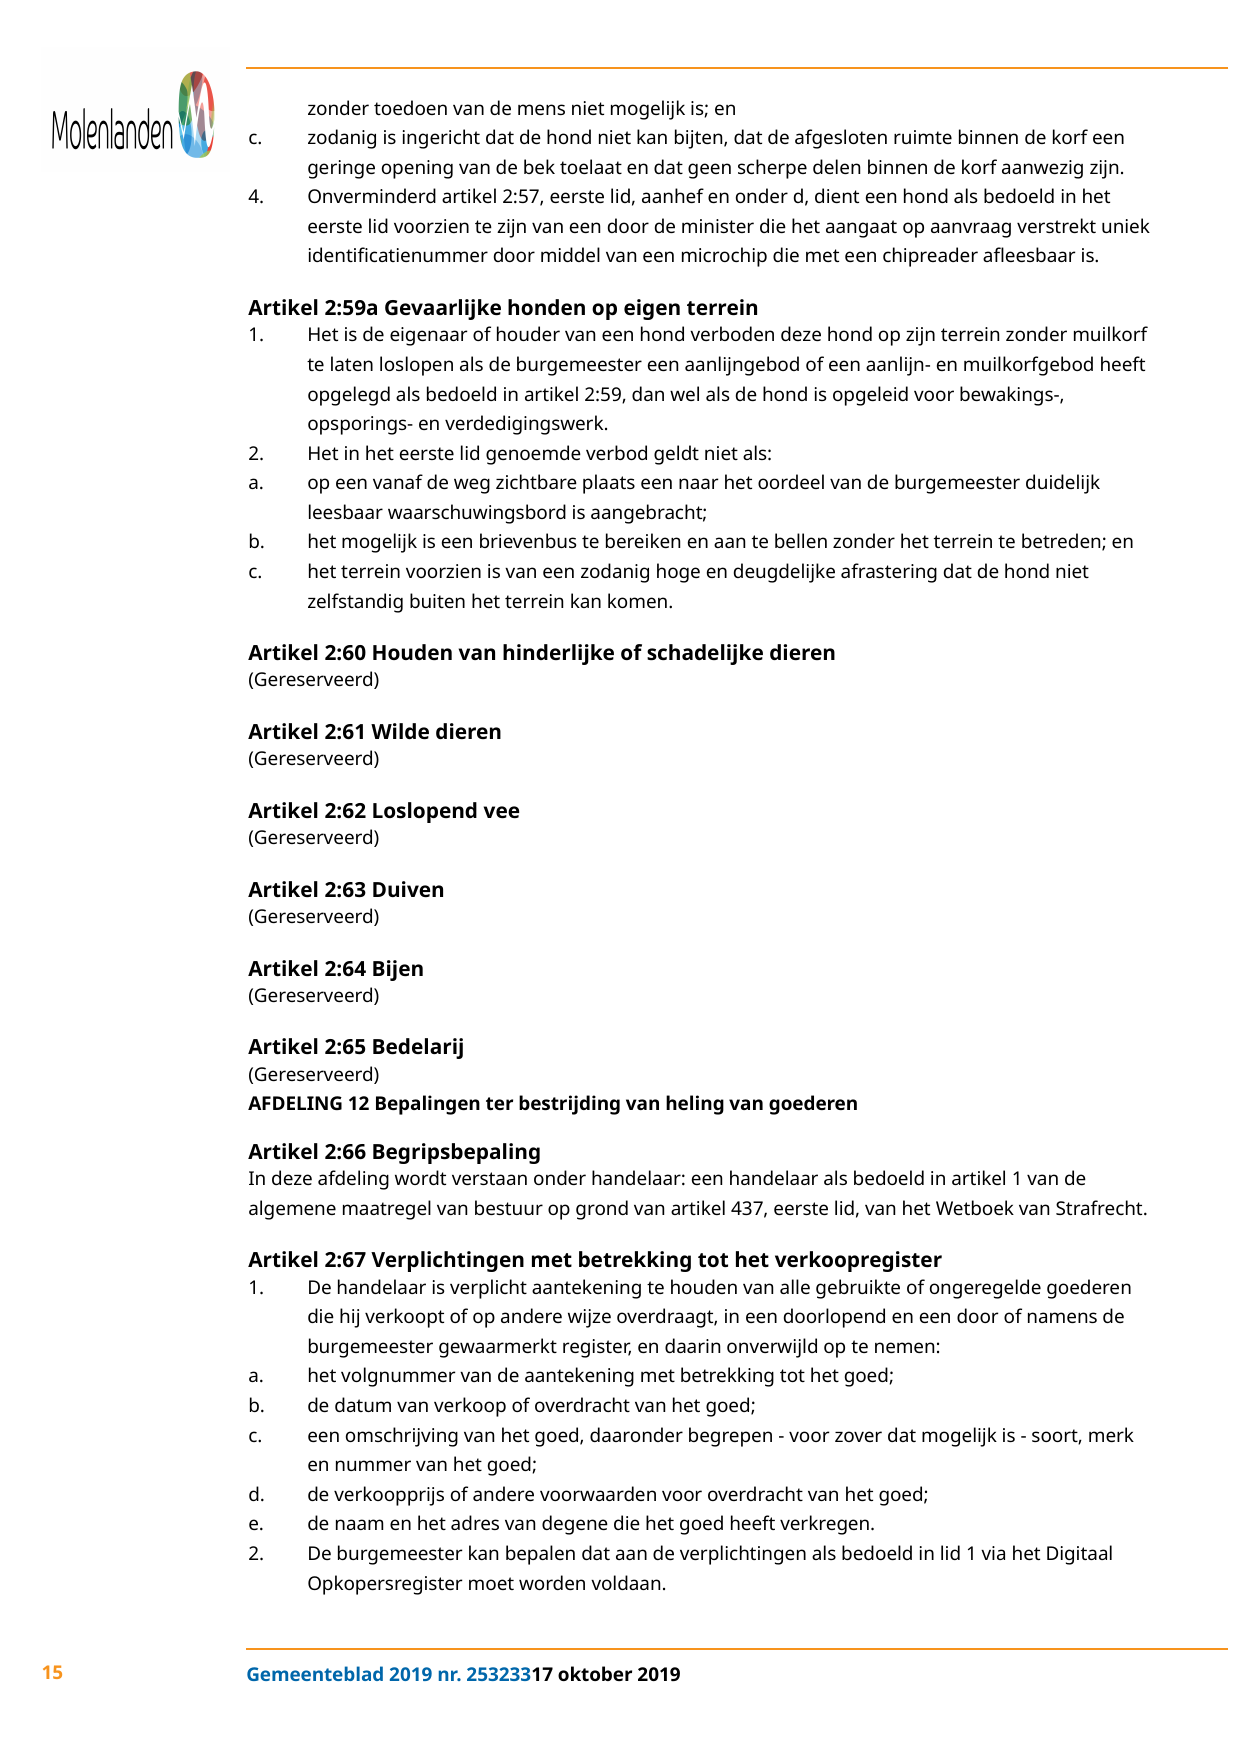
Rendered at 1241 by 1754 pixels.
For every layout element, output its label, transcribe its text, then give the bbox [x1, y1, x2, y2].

list het mogelijk is een brievenbus te bereiken en aan te bellen zonder het terrein te betreden; en [248, 529, 1152, 554]
text (Gereserveerd) [248, 824, 1152, 850]
list de datum van verkoop of overdracht van het goed; [248, 1392, 1152, 1418]
list het volgnummer van de aantekening met betrekking tot het goed; [248, 1363, 1152, 1388]
list het terrein voorzien is van een zodanig hoge en deugdelijke afrastering dat de hond niet zelfstandig buiten het terrein kan komen. [248, 558, 1152, 613]
text (Gereserveerd) [248, 746, 1152, 771]
text Artikel 2:67 Verplichtingen met betrekking tot het verkoopregister [248, 1246, 1152, 1274]
text Artikel 2:60 Houden van hinderlijke of schadelijke dieren [248, 638, 1152, 667]
text Artikel 2:59a Gevaarlijke honden op eigen terrein [248, 293, 1152, 322]
list Het in het eerste lid genoemde verbod geldt niet als: [248, 440, 1152, 466]
list Onverminderd artikel 2:57, eerste lid, aanhef en onder d, dient een hond als bedoeld in het eerste lid voorzien te zijn van een door de minister die het aangaat op aanvraag verstrekt uniek identificatienummer door middel van een microchip die met een chipreader afleesbaar is. [248, 183, 1152, 268]
text (Gereserveerd) [248, 982, 1152, 1008]
text (Gereserveerd) [248, 667, 1152, 692]
text Artikel 2:61 Wilde dieren [248, 717, 1152, 746]
list de naam en het adres van degene die het goed heeft verkregen. [248, 1511, 1152, 1536]
list Het is de eigenaar of houder van een hond verboden deze hond op zijn terrein zonder muilkorf te laten loslopen als de burgemeester een aanlijngebod of een aanlijn- en muilkorfgebod heeft opgelegd als bedoeld in artikel 2:59, dan wel als de hond is opgeleid voor bewakings-, opsporings- en verdedigingswerk. [248, 322, 1152, 436]
text (Gereserveerd) [248, 1061, 1152, 1087]
list op een vanaf de weg zichtbare plaats een naar het oordeel van de burgemeester duidelijk leesbaar waarschuwingsbord is aangebracht; [248, 469, 1152, 525]
text Artikel 2:63 Duiven [248, 875, 1152, 903]
text Artikel 2:62 Loslopend vee [248, 796, 1152, 824]
list De handelaar is verplicht aantekening te houden van alle gebruikte of ongeregelde goederen die hij verkoopt of op andere wijze overdraagt, in een doorlopend en een door of namens de burgemeester gewaarmerkt register, en daarin onverwijld op te nemen: [248, 1274, 1152, 1359]
list de verkoopprijs of andere voorwaarden voor overdracht van het goed; [248, 1481, 1152, 1507]
text Artikel 2:65 Bedelarij [248, 1032, 1152, 1061]
text (Gereserveerd) [248, 903, 1152, 929]
text AFDELING 12 Bepalingen ter bestrijding van heling van goederen [248, 1091, 1152, 1116]
list een omschrijving van het goed, daaronder begrepen - voor zover dat mogelijk is - soort, merk en nummer van het goed; [248, 1422, 1152, 1477]
list zonder toedoen van de mens niet mogelijk is; en [248, 95, 1152, 121]
picture [41, 47, 231, 172]
text In deze afdeling wordt verstaan onder handelaar: een handelaar als bedoeld in artikel 1 van de algemene maatregel van bestuur op grond van artikel 437, eerste lid, van het Wetboek van Strafrecht. [248, 1166, 1152, 1221]
text Artikel 2:64 Bijen [248, 954, 1152, 982]
text Artikel 2:66 Begripsbepaling [248, 1137, 1152, 1166]
list zodanig is ingericht dat de hond niet kan bijten, dat de afgesloten ruimte binnen de korf een geringe opening van de bek toelaat en dat geen scherpe delen binnen de korf aanwezig zijn. [248, 124, 1152, 180]
list De burgemeester kan bepalen dat aan de verplichtingen als bedoeld in lid 1 via het Digitaal Opkopersregister moet worden voldaan. [248, 1540, 1152, 1596]
